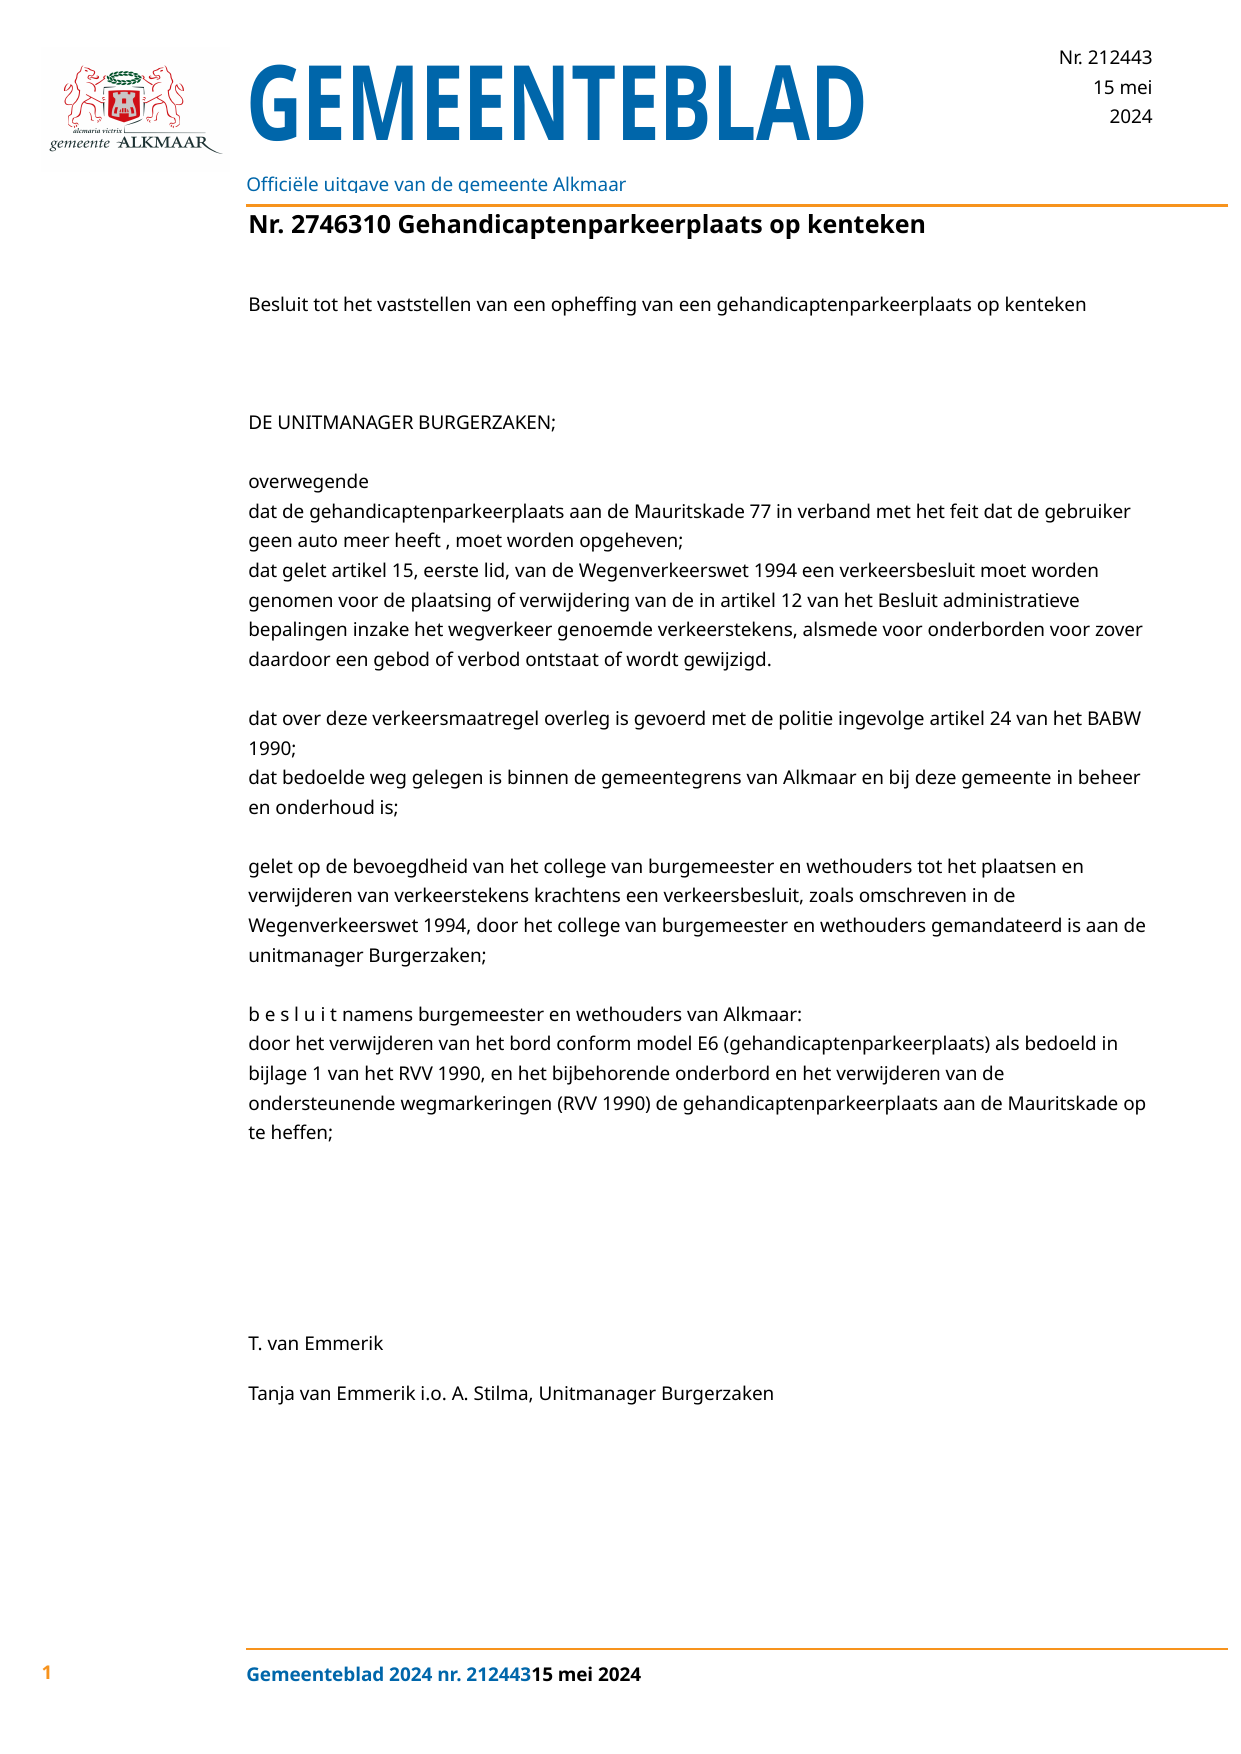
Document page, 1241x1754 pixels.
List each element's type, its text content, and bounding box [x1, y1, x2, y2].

text T. van Emmerik [248, 1330, 1152, 1356]
text dat bedoelde weg gelegen is binnen de gemeentegrens van Alkmaar en bij deze gemeente in beheer en onderhoud is; [248, 764, 1152, 820]
text gelet op de bevoegdheid van het college van burgemeester en wethouders tot het plaatsen en verwijderen van verkeerstekens krachtens een verkeersbesluit, zoals omschreven in de Wegenverkeerswet 1994, door het college van burgemeester en wethouders gemandateerd is aan de unitmanager Burgerzaken; [248, 853, 1152, 968]
text door het verwijderen van het bord conform model E6 (gehandicaptenparkeerplaats) als bedoeld in bijlage 1 van het RVV 1990, en het bijbehorende onderbord en het verwijderen van de ondersteunende wegmarkeringen (RVV 1990) de gehandicaptenparkeerplaats aan de Mauritskade op te heffen; [248, 1031, 1152, 1145]
text DE UNITMANAGER BURGERZAKEN; [248, 409, 1152, 435]
text Tanja van Emmerik i.o. A. Stilma, Unitmanager Burgerzaken [248, 1380, 1152, 1406]
text Besluit tot het vaststellen van een opheffing van een gehandicaptenparkeerplaats op kenteken [248, 291, 1152, 317]
text Nr. 2746310 Gehandicaptenparkeerplaats op kenteken [248, 207, 1152, 241]
text dat gelet artikel 15, eerste lid, van de Wegenverkeerswet 1994 een verkeersbesluit moet worden genomen voor de plaatsing of verwijdering van de in artikel 12 van het Besluit administratieve bepalingen inzake het wegverkeer genoemde verkeerstekens, alsmede voor onderborden voor zover daardoor een gebod of verbod ontstaat of wordt gewijzigd. [248, 557, 1152, 672]
text b e s l u i t namens burgemeester en wethouders van Alkmaar: [248, 1001, 1152, 1027]
picture [41, 47, 231, 172]
text dat de gehandicaptenparkeerplaats aan de Mauritskade 77 in verband met het feit dat de gebruiker geen auto meer heeft , moet worden opgeheven; [248, 498, 1152, 553]
text dat over deze verkeersmaatregel overleg is gevoerd met de politie ingevolge artikel 24 van het BABW 1990; [248, 705, 1152, 761]
text overwegende [248, 468, 1152, 494]
